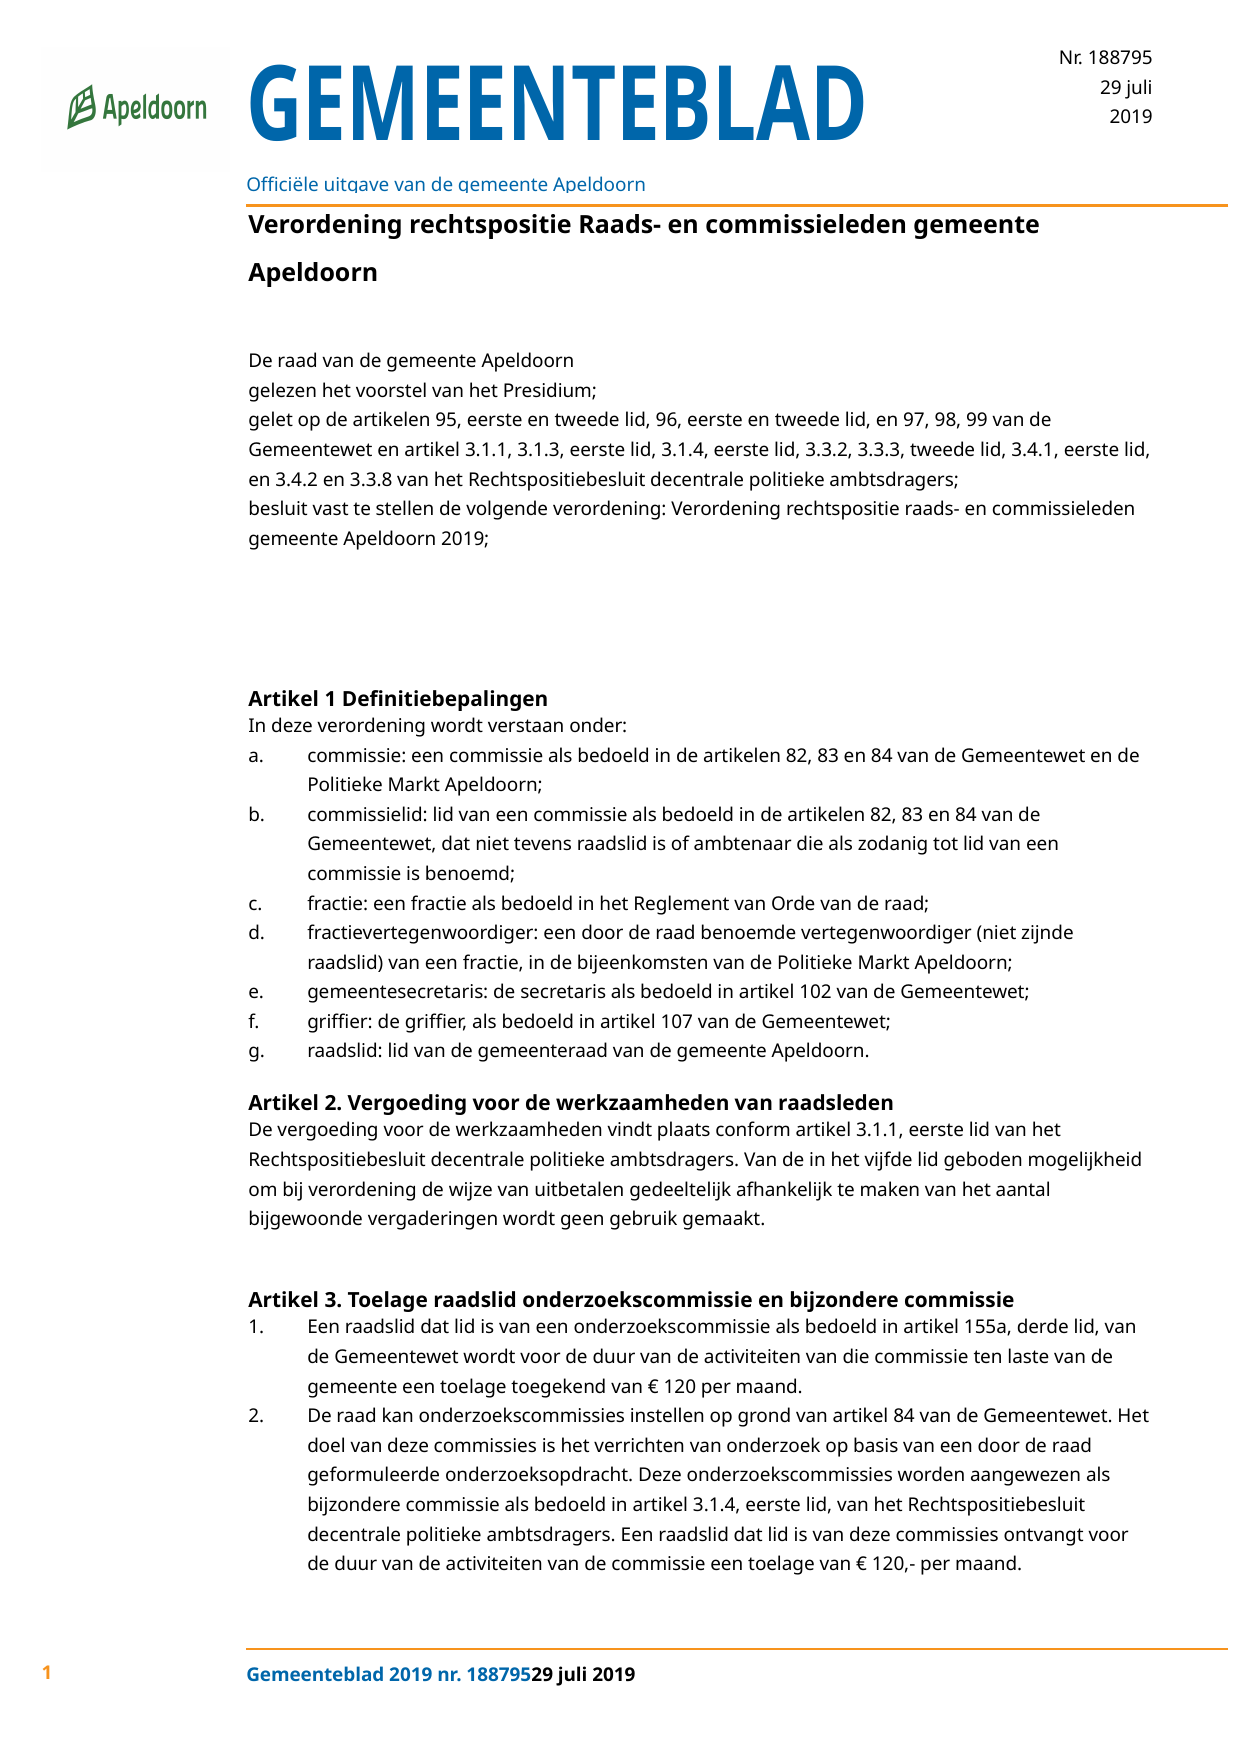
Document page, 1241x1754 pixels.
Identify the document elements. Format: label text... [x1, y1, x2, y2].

list griffier: de griffier, als bedoeld in artikel 107 van de Gemeentewet; [248, 1008, 1152, 1034]
text Artikel 2. Vergoeding voor de werkzaamheden van raadsleden [248, 1088, 1152, 1117]
text besluit vast te stellen de volgende verordening: Verordening rechtspositie raads- en commissieleden gemeente Apeldoorn 2019; [248, 495, 1152, 551]
text gelezen het voorstel van het Presidium; [248, 377, 1152, 403]
list gemeentesecretaris: de secretaris als bedoeld in artikel 102 van de Gemeentewet; [248, 978, 1152, 1004]
picture [41, 47, 231, 172]
text Artikel 3. Toelage raadslid onderzoekscommissie en bijzondere commissie [248, 1285, 1152, 1314]
text Artikel 1 Definitiebepalingen [248, 684, 1152, 712]
text In deze verordening wordt verstaan onder: [248, 712, 1152, 738]
text De raad van de gemeente Apeldoorn [248, 347, 1152, 373]
list raadslid: lid van de gemeenteraad van de gemeente Apeldoorn. [248, 1038, 1152, 1063]
list commissielid: lid van een commissie als bedoeld in de artikelen 82, 83 en 84 van de Gemeentewet, dat niet tevens raadslid is of ambtenaar die als zodanig tot lid van een commissie is benoemd; [248, 801, 1152, 886]
list De raad kan onderzoekscommissies instellen op grond van artikel 84 van de Gemeentewet. Het doel van deze commissies is het verrichten van onderzoek op basis van een door de raad geformuleerde onderzoeksopdracht. Deze onderzoekscommissies worden aangewezen als bijzondere commissie als bedoeld in artikel 3.1.4, eerste lid, van het Rechtspositiebesluit decentrale politieke ambtsdragers. Een raadslid dat lid is van deze commissies ontvangt voor de duur van de activiteiten van de commissie een toelage van € 120,- per maand. [248, 1402, 1152, 1576]
text gelet op de artikelen 95, eerste en tweede lid, 96, eerste en tweede lid, en 97, 98, 99 van de Gemeentewet en artikel 3.1.1, 3.1.3, eerste lid, 3.1.4, eerste lid, 3.3.2, 3.3.3, tweede lid, 3.4.1, eerste lid, en 3.4.2 en 3.3.8 van het Rechtspositiebesluit decentrale politieke ambtsdragers; [248, 407, 1152, 492]
list commissie: een commissie als bedoeld in de artikelen 82, 83 en 84 van de Gemeentewet en de Politieke Markt Apeldoorn; [248, 742, 1152, 797]
text De vergoeding voor de werkzaamheden vindt plaats conform artikel 3.1.1, eerste lid van het Rechtspositiebesluit decentrale politieke ambtsdragers. Van de in het vijfde lid geboden mogelijkheid om bij verordening de wijze van uitbetalen gedeeltelijk afhankelijk te maken van het aantal bijgewoonde vergaderingen wordt geen gebruik gemaakt. [248, 1117, 1152, 1231]
text Verordening rechtspositie Raads- en commissieleden gemeente Apeldoorn [248, 207, 1152, 288]
list fractie: een fractie als bedoeld in het Reglement van Orde van de raad; [248, 890, 1152, 916]
list Een raadslid dat lid is van een onderzoekscommissie als bedoeld in artikel 155a, derde lid, van de Gemeentewet wordt voor de duur van de activiteiten van die commissie ten laste van de gemeente een toelage toegekend van € 120 per maand. [248, 1314, 1152, 1399]
list fractievertegenwoordiger: een door de raad benoemde vertegenwoordiger (niet zijnde raadslid) van een fractie, in de bijeenkomsten van de Politieke Markt Apeldoorn; [248, 919, 1152, 975]
